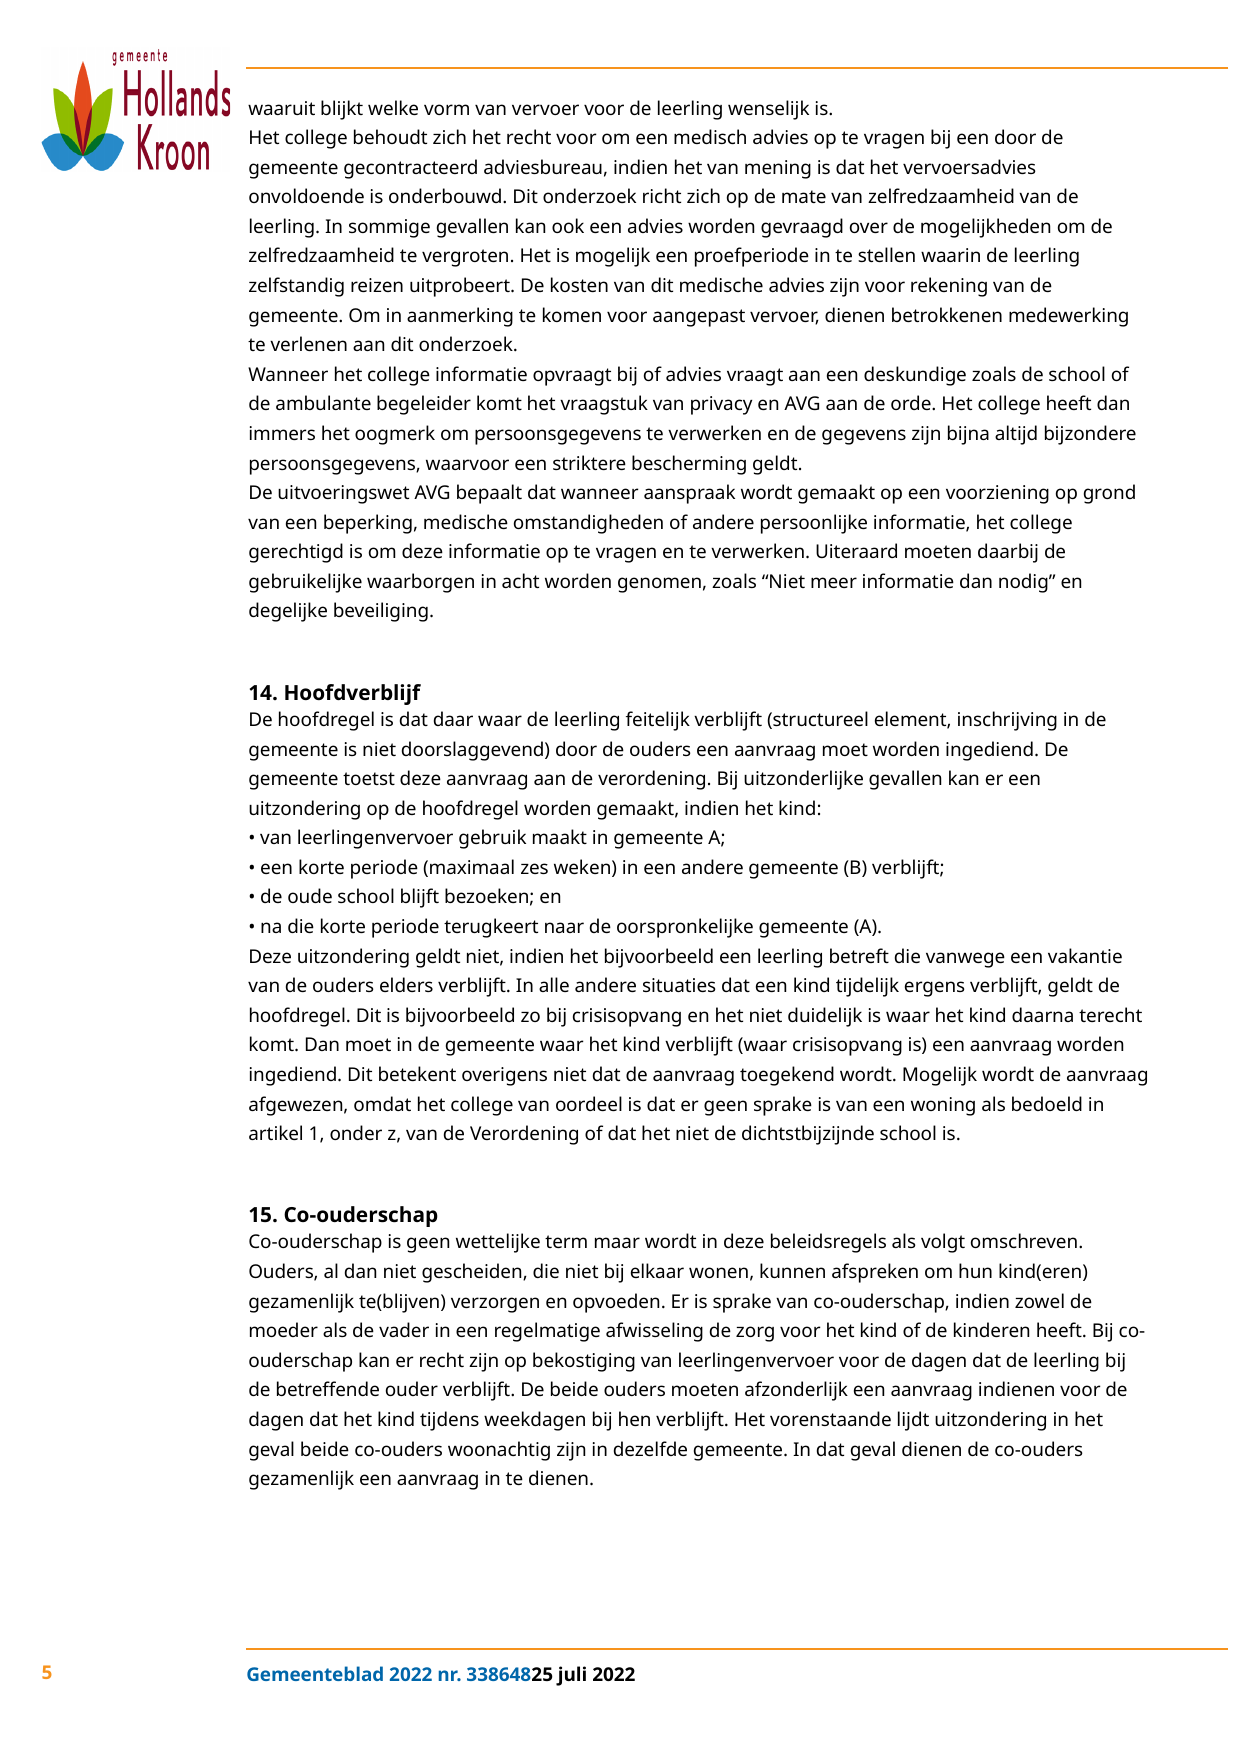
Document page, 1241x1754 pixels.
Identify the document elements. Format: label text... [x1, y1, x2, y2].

text • de oude school blijft bezoeken; en [248, 884, 1152, 909]
text Wanneer het college informatie opvraagt bij of advies vraagt aan een deskundige zoals de school of de ambulante begeleider komt het vraagstuk van privacy en AVG aan de orde. Het college heeft dan immers het oogmerk om persoonsgegevens te verwerken en de gegevens zijn bijna altijd bijzondere persoonsgegevens, waarvoor een striktere bescherming geldt. [248, 361, 1152, 476]
text • van leerlingenvervoer gebruik maakt in gemeente A; [248, 824, 1152, 850]
text Deze uitzondering geldt niet, indien het bijvoorbeeld een leerling betreft die vanwege een vakantie van de ouders elders verblijft. In alle andere situaties dat een kind tijdelijk ergens verblijft, geldt de hoofdregel. Dit is bijvoorbeeld zo bij crisisopvang en het niet duidelijk is waar het kind daarna terecht komt. Dan moet in de gemeente waar het kind verblijft (waar crisisopvang is) een aanvraag worden ingediend. Dit betekent overigens niet dat de aanvraag toegekend wordt. Mogelijk wordt de aanvraag afgewezen, omdat het college van oordeel is dat er geen sprake is van een woning als bedoeld in artikel 1, onder z, van de Verordening of dat het niet de dichtstbijzijnde school is. [248, 943, 1152, 1146]
text De hoofdregel is dat daar waar de leerling feitelijk verblijft (structureel element, inschrijving in de gemeente is niet doorslaggevend) door de ouders een aanvraag moet worden ingediend. De gemeente toetst deze aanvraag aan de verordening. Bij uitzonderlijke gevallen kan er een uitzondering op de hoofdregel worden gemaakt, indien het kind: [248, 706, 1152, 821]
text • na die korte periode terugkeert naar de oorspronkelijke gemeente (A). [248, 913, 1152, 939]
text waaruit blijkt welke vorm van vervoer voor de leerling wenselijk is. [248, 95, 1152, 121]
text Co-ouderschap is geen wettelijke term maar wordt in deze beleidsregels als volgt omschreven. Ouders, al dan niet gescheiden, die niet bij elkaar wonen, kunnen afspreken om hun kind(eren) gezamenlijk te(blijven) verzorgen en opvoeden. Er is sprake van co-ouderschap, indien zowel de moeder als de vader in een regelmatige afwisseling de zorg voor het kind of de kinderen heeft. Bij co-ouderschap kan er recht zijn op bekostiging van leerlingenvervoer voor de dagen dat de leerling bij de betreffende ouder verblijft. De beide ouders moeten afzonderlijk een aanvraag indienen voor de dagen dat het kind tijdens weekdagen bij hen verblijft. Het vorenstaande lijdt uitzondering in het geval beide co-ouders woonachtig zijn in dezelfde gemeente. In dat geval dienen de co-ouders gezamenlijk een aanvraag in te dienen. [248, 1229, 1152, 1491]
picture [41, 47, 231, 172]
text • een korte periode (maximaal zes weken) in een andere gemeente (B) verblijft; [248, 854, 1152, 880]
text De uitvoeringswet AVG bepaalt dat wanneer aanspraak wordt gemaakt op een voorziening op grond van een beperking, medische omstandigheden of andere persoonlijke informatie, het college gerechtigd is om deze informatie op te vragen en te verwerken. Uiteraard moeten daarbij de gebruikelijke waarborgen in acht worden genomen, zoals “Niet meer informatie dan nodig” en degelijke beveiliging. [248, 479, 1152, 623]
text 15. Co-ouderschap [248, 1200, 1152, 1229]
text 14. Hoofdverblijf [248, 678, 1152, 706]
text Het college behoudt zich het recht voor om een medisch advies op te vragen bij een door de gemeente gecontracteerd adviesbureau, indien het van mening is dat het vervoersadvies onvoldoende is onderbouwd. Dit onderzoek richt zich op de mate van zelfredzaamheid van de leerling. In sommige gevallen kan ook een advies worden gevraagd over de mogelijkheden om de zelfredzaamheid te vergroten. Het is mogelijk een proefperiode in te stellen waarin de leerling zelfstandig reizen uitprobeert. De kosten van dit medische advies zijn voor rekening van de gemeente. Om in aanmerking te komen voor aangepast vervoer, dienen betrokkenen medewerking te verlenen aan dit onderzoek. [248, 124, 1152, 357]
